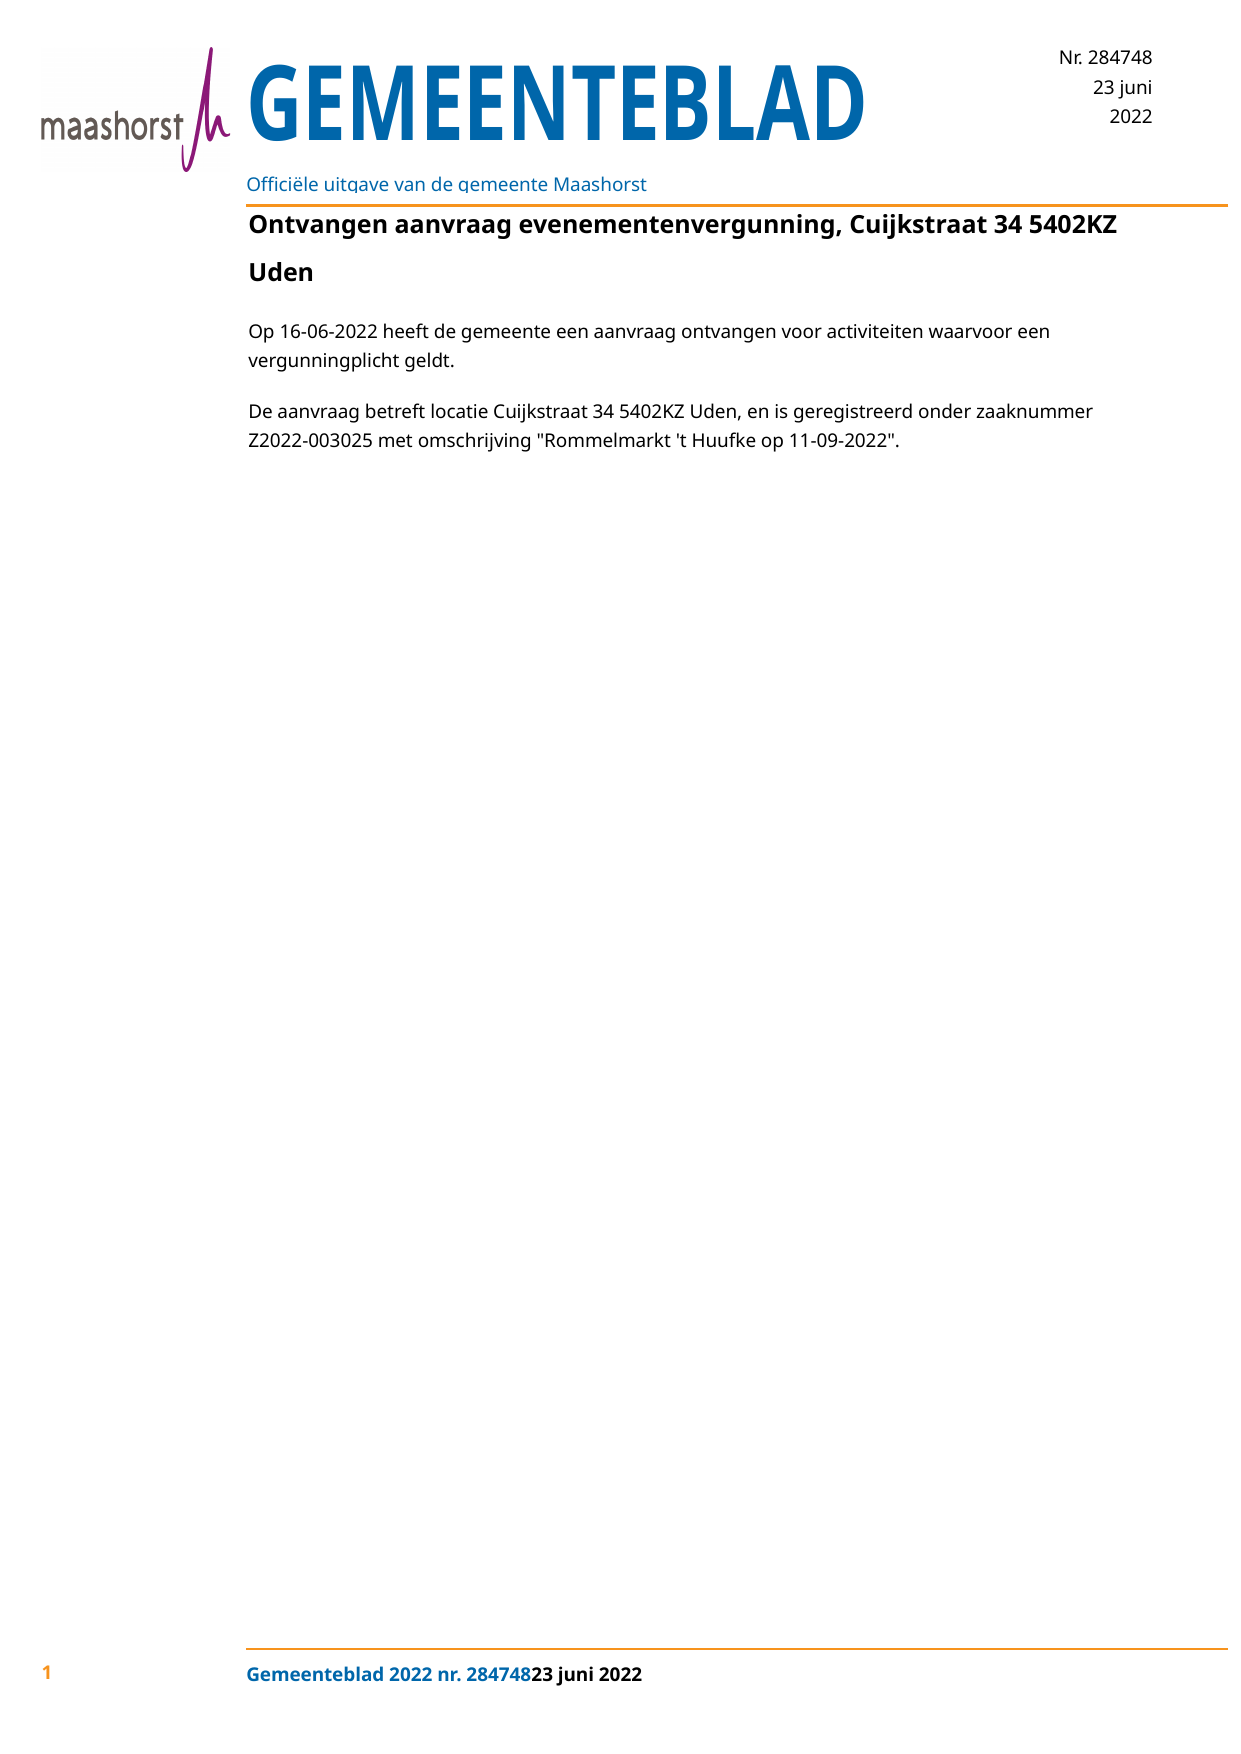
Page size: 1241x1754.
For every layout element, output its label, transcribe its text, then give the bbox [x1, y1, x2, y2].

picture [41, 47, 231, 172]
text De aanvraag betreft locatie Cuijkstraat 34 5402KZ Uden, en is geregistreerd onder zaaknummer Z2022-003025 met omschrijving "Rommelmarkt 't Huufke op 11-09-2022". [248, 398, 1152, 453]
text Op 16-06-2022 heeft de gemeente een aanvraag ontvangen voor activiteiten waarvoor een vergunningplicht geldt. [248, 318, 1152, 373]
text Ontvangen aanvraag evenementenvergunning, Cuijkstraat 34 5402KZ Uden [248, 207, 1152, 288]
